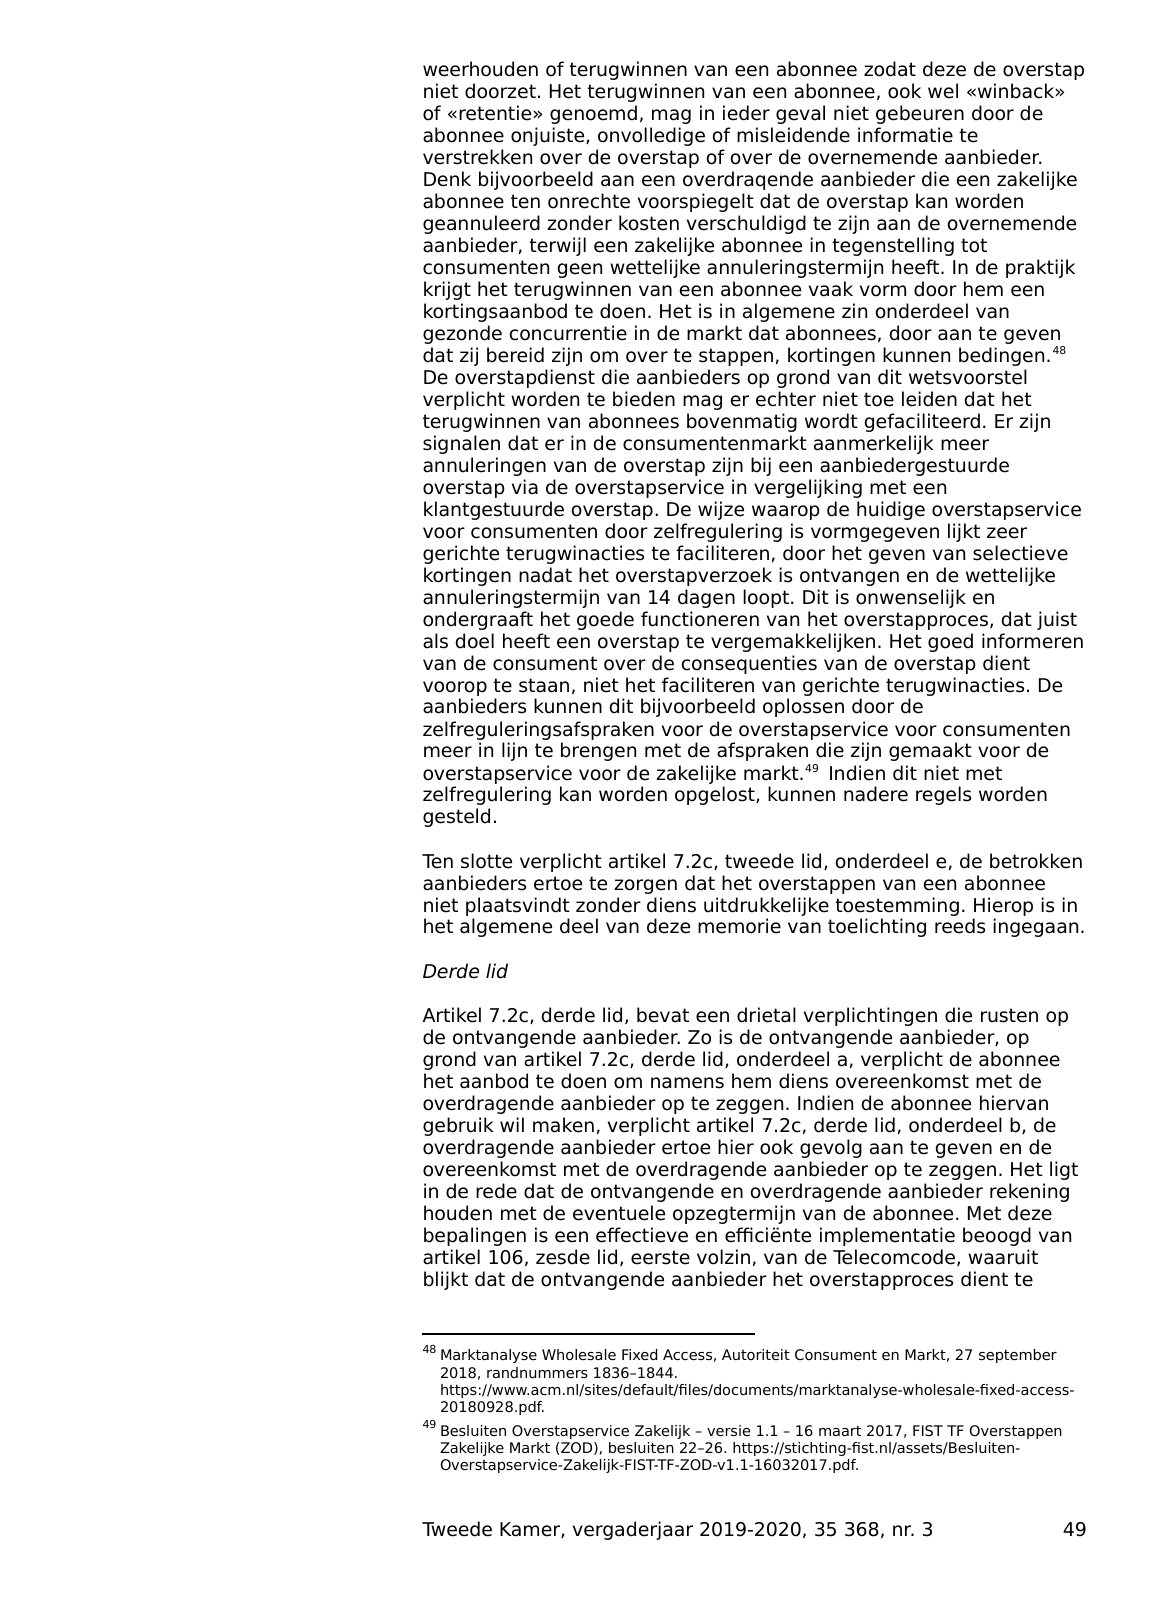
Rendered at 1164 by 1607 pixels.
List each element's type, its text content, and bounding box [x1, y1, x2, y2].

subtitle Derde lid [422, 961, 1087, 983]
text weerhouden of terugwinnen van een abonnee zodat deze de overstap niet doorzet. Het terugwinnen van een abonnee, ook wel «winback» of «retentie» genoemd, mag in ieder geval niet gebeuren door de abonnee onjuiste, onvolledige of misleidende informatie te verstrekken over de overstap of over de overnemende aanbieder. Denk bijvoorbeeld aan een overdraqende aanbieder die een zakelijke abonnee ten onrechte voorspiegelt dat de overstap kan worden geannuleerd zonder kosten verschuldigd te zijn aan de overnemende aanbieder, terwijl een zakelijke abonnee in tegenstelling tot consumenten geen wettelijke annuleringstermijn heeft. In de praktijk krijgt het terugwinnen van een abonnee vaak vorm door hem een kortingsaanbod te doen. Het is in algemene zin onderdeel van gezonde concurrentie in de markt dat abonnees, door aan te geven dat zij bereid zijn om over te stappen, kortingen kunnen bedingen. De overstapdienst die aanbieders op grond van dit wetsvoorstel verplicht worden te bieden mag er echter niet toe leiden dat het terugwinnen van abonnees bovenmatig wordt gefaciliteerd. Er zijn signalen dat er in de consumentenmarkt aanmerkelijk meer annuleringen van de overstap zijn bij een aanbiedergestuurde overstap via de overstapservice in vergelijking met een klantgestuurde overstap. De wijze waarop de huidige overstapservice voor consumenten door zelfregulering is vormgegeven lijkt zeer gerichte terugwinacties te faciliteren, door het geven van selectieve kortingen nadat het overstapverzoek is ontvangen en de wettelijke annuleringstermijn van 14 dagen loopt. Dit is onwenselijk en ondergraaft het goede functioneren van het overstapproces, dat juist als doel heeft een overstap te vergemakkelijken. Het goed informeren van de consument over de consequenties van de overstap dient voorop te staan, niet het faciliteren van gerichte terugwinacties. De aanbieders kunnen dit bijvoorbeeld oplossen door de zelfreguleringsafspraken voor de overstapservice voor consumenten meer in lijn te brengen met de afspraken die zijn gemaakt voor de overstapservice voor de zakelijke markt. Indien dit niet met zelfregulering kan worden opgelost, kunnen nadere regels worden gesteld. [422, 59, 1087, 828]
text Marktanalyse Wholesale Fixed Access, Autoriteit Consument en Markt, 27 september 2018, randnummers 1836–1844. https://www.acm.nl/sites/default/files/documents/marktanalyse-wholesale-fixed-access-20180928.pdf. [422, 1343, 1087, 1416]
text Ten slotte verplicht artikel 7.2c, tweede lid, onderdeel e, de betrokken aanbieders ertoe te zorgen dat het overstappen van een abonnee niet plaatsvindt zonder diens uitdrukkelijke toestemming. Hierop is in het algemene deel van deze memorie van toelichting reeds ingegaan. [422, 851, 1087, 938]
text Besluiten Overstapservice Zakelijk – versie 1.1 – 16 maart 2017, FIST TF Overstappen Zakelijke Markt (ZOD), besluiten 22–26. https://stichting-fist.nl/assets/Besluiten-Overstapservice-Zakelijk-FIST-TF-ZOD-v1.1-16032017.pdf. [422, 1418, 1087, 1474]
text Artikel 7.2c, derde lid, bevat een drietal verplichtingen die rusten op de ontvangende aanbieder. Zo is de ontvangende aanbieder, op grond van artikel 7.2c, derde lid, onderdeel a, verplicht de abonnee het aanbod te doen om namens hem diens overeenkomst met de overdragende aanbieder op te zeggen. Indien de abonnee hiervan gebruik wil maken, verplicht artikel 7.2c, derde lid, onderdeel b, de overdragende aanbieder ertoe hier ook gevolg aan te geven en de overeenkomst met de overdragende aanbieder op te zeggen. Het ligt in de rede dat de ontvangende en overdragende aanbieder rekening houden met de eventuele opzegtermijn van de abonnee. Met deze bepalingen is een effectieve en efficiënte implementatie beoogd van artikel 106, zesde lid, eerste volzin, van de Telecomcode, waaruit blijkt dat de ontvangende aanbieder het overstapproces dient te [422, 1005, 1087, 1291]
